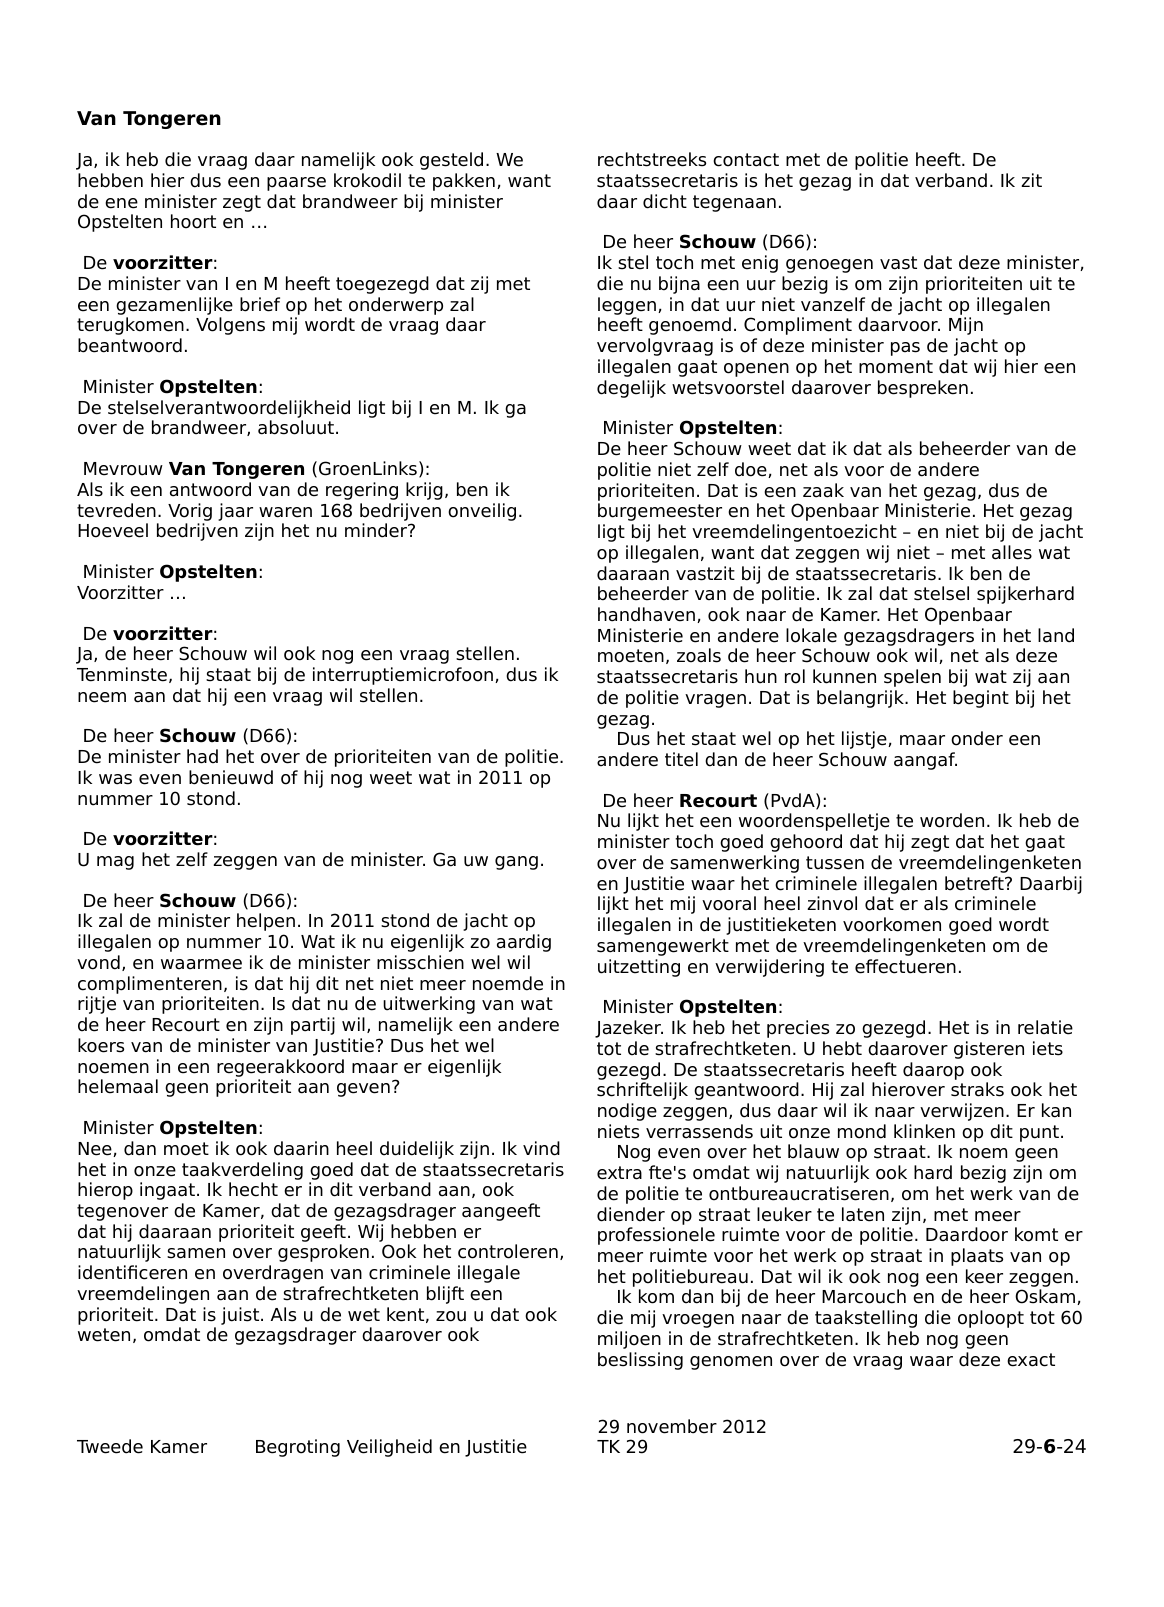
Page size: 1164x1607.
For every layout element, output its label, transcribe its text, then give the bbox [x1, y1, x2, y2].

text Minister Opstelten: [77, 1118, 567, 1139]
text Jazeker. Ik heb het precies zo gezegd. Het is in relatie tot de strafrechtketen. U hebt daarover gisteren iets gezegd. De staatssecretaris heeft daarop ook schriftelijk geantwoord. Hij zal hierover straks ook het nodige zeggen, dus daar wil ik naar verwijzen. Er kan niets verrassends uit onze mond klinken op dit punt. [596, 1018, 1087, 1142]
text Minister Opstelten: [596, 418, 1087, 439]
text U mag het zelf zeggen van de minister. Ga uw gang. [77, 850, 567, 871]
text De minister van I en M heeft toegezegd dat zij met een gezamenlijke brief op het onderwerp zal terugkomen. Volgens mij wordt de vraag daar beantwoord. [77, 274, 567, 357]
text Minister Opstelten: [77, 377, 567, 397]
text Mevrouw Van Tongeren (GroenLinks): [77, 459, 567, 480]
text De heer Schouw (D66): [77, 726, 567, 747]
text Als ik een antwoord van de regering krijg, ben ik tevreden. Vorig jaar waren 168 bedrijven onveilig. Hoeveel bedrijven zijn het nu minder? [77, 480, 567, 542]
text Ik kom dan bij de heer Marcouch en de heer Oskam, die mij vroegen naar de taakstelling die oploopt tot 60 miljoen in de strafrechtketen. Ik heb nog geen beslissing genomen over de vraag waar deze exact [596, 1287, 1087, 1370]
text Nu lijkt het een woordenspelletje te worden. Ik heb de minister toch goed gehoord dat hij zegt dat het gaat over de samenwerking tussen de vreemdelingenketen en Justitie waar het criminele illegalen betreft? Daarbij lijkt het mij vooral heel zinvol dat er als criminele illegalen in de justitieketen voorkomen goed wordt samengewerkt met de vreemdelingenketen om de uitzetting en verwijdering te effectueren. [596, 811, 1087, 977]
text Nog even over het blauw op straat. Ik noem geen extra fte's omdat wij natuurlijk ook hard bezig zijn om de politie te ontbureaucratiseren, om het werk van de diender op straat leuker te laten zijn, met meer professionele ruimte voor de politie. Daardoor komt er meer ruimte voor het werk op straat in plaats van op het politiebureau. Dat wil ik ook nog een keer zeggen. [596, 1142, 1087, 1287]
text Ik zal de minister helpen. In 2011 stond de jacht op illegalen op nummer 10. Wat ik nu eigenlijk zo aardig vond, en waarmee ik de minister misschien wel wil complimenteren, is dat hij dit net niet meer noemde in rijtje van prioriteiten. Is dat nu de uitwerking van wat de heer Recourt en zijn partij wil, namelijk een andere koers van de minister van Justitie? Dus het wel noemen in een regeerakkoord maar er eigenlijk helemaal geen prioriteit aan geven? [77, 911, 567, 1098]
text De stelselverantwoordelijkheid ligt bij I en M. Ik ga over de brandweer, absoluut. [77, 397, 567, 439]
text De heer Schouw weet dat ik dat als beheerder van de politie niet zelf doe, net als voor de andere prioriteiten. Dat is een zaak van het gezag, dus de burgemeester en het Openbaar Ministerie. Het gezag ligt bij het vreemdelingentoezicht – en niet bij de jacht op illegalen, want dat zeggen wij niet – met alles wat daaraan vastzit bij de staatssecretaris. Ik ben de beheerder van de politie. Ik zal dat stelsel spijkerhard handhaven, ook naar de Kamer. Het Openbaar Ministerie en andere lokale gezagsdragers in het land moeten, zoals de heer Schouw ook wil, net als deze staatssecretaris hun rol kunnen spelen bij wat zij aan de politie vragen. Dat is belangrijk. Het begint bij het gezag. [596, 439, 1087, 729]
text Minister Opstelten: [77, 562, 567, 583]
text De minister had het over de prioriteiten van de politie. Ik was even benieuwd of hij nog weet wat in 2011 op nummer 10 stond. [77, 747, 567, 809]
text Ja, de heer Schouw wil ook nog een vraag stellen. Tenminste, hij staat bij de interruptiemicrofoon, dus ik neem aan dat hij een vraag wil stellen. [77, 644, 567, 706]
text Nee, dan moet ik ook daarin heel duidelijk zijn. Ik vind het in onze taakverdeling goed dat de staatssecretaris hierop ingaat. Ik hecht er in dit verband aan, ook tegenover de Kamer, dat de gezagsdrager aangeeft dat hij daaraan prioriteit geeft. Wij hebben er natuurlijk samen over gesproken. Ook het controleren, identificeren en overdragen van criminele illegale vreemdelingen aan de strafrechtketen blijft een prioriteit. Dat is juist. Als u de wet kent, zou u dat ook weten, omdat de gezagsdrager daarover ook [77, 1139, 567, 1346]
text De voorzitter: [77, 829, 567, 850]
text rechtstreeks contact met de politie heeft. De staatssecretaris is het gezag in dat verband. Ik zit daar dicht tegenaan. [596, 150, 1087, 212]
text Minister Opstelten: [596, 997, 1087, 1018]
text Ik stel toch met enig genoegen vast dat deze minister, die nu bijna een uur bezig is om zijn prioriteiten uit te leggen, in dat uur niet vanzelf de jacht op illegalen heeft genoemd. Compliment daarvoor. Mijn vervolgvraag is of deze minister pas de jacht op illegalen gaat openen op het moment dat wij hier een degelijk wetsvoorstel daarover bespreken. [596, 253, 1087, 398]
text De heer Schouw (D66): [596, 232, 1087, 253]
text De heer Recourt (PvdA): [596, 791, 1087, 811]
text De heer Schouw (D66): [77, 891, 567, 911]
text Ja, ik heb die vraag daar namelijk ook gesteld. We hebben hier dus een paarse krokodil te pakken, want de ene minister zegt dat brandweer bij minister Opstelten hoort en … [77, 150, 567, 233]
text Voorzitter … [77, 583, 567, 603]
text De voorzitter: [77, 253, 567, 274]
text Dus het staat wel op het lijstje, maar onder een andere titel dan de heer Schouw aangaf. [596, 729, 1087, 771]
text De voorzitter: [77, 623, 567, 644]
